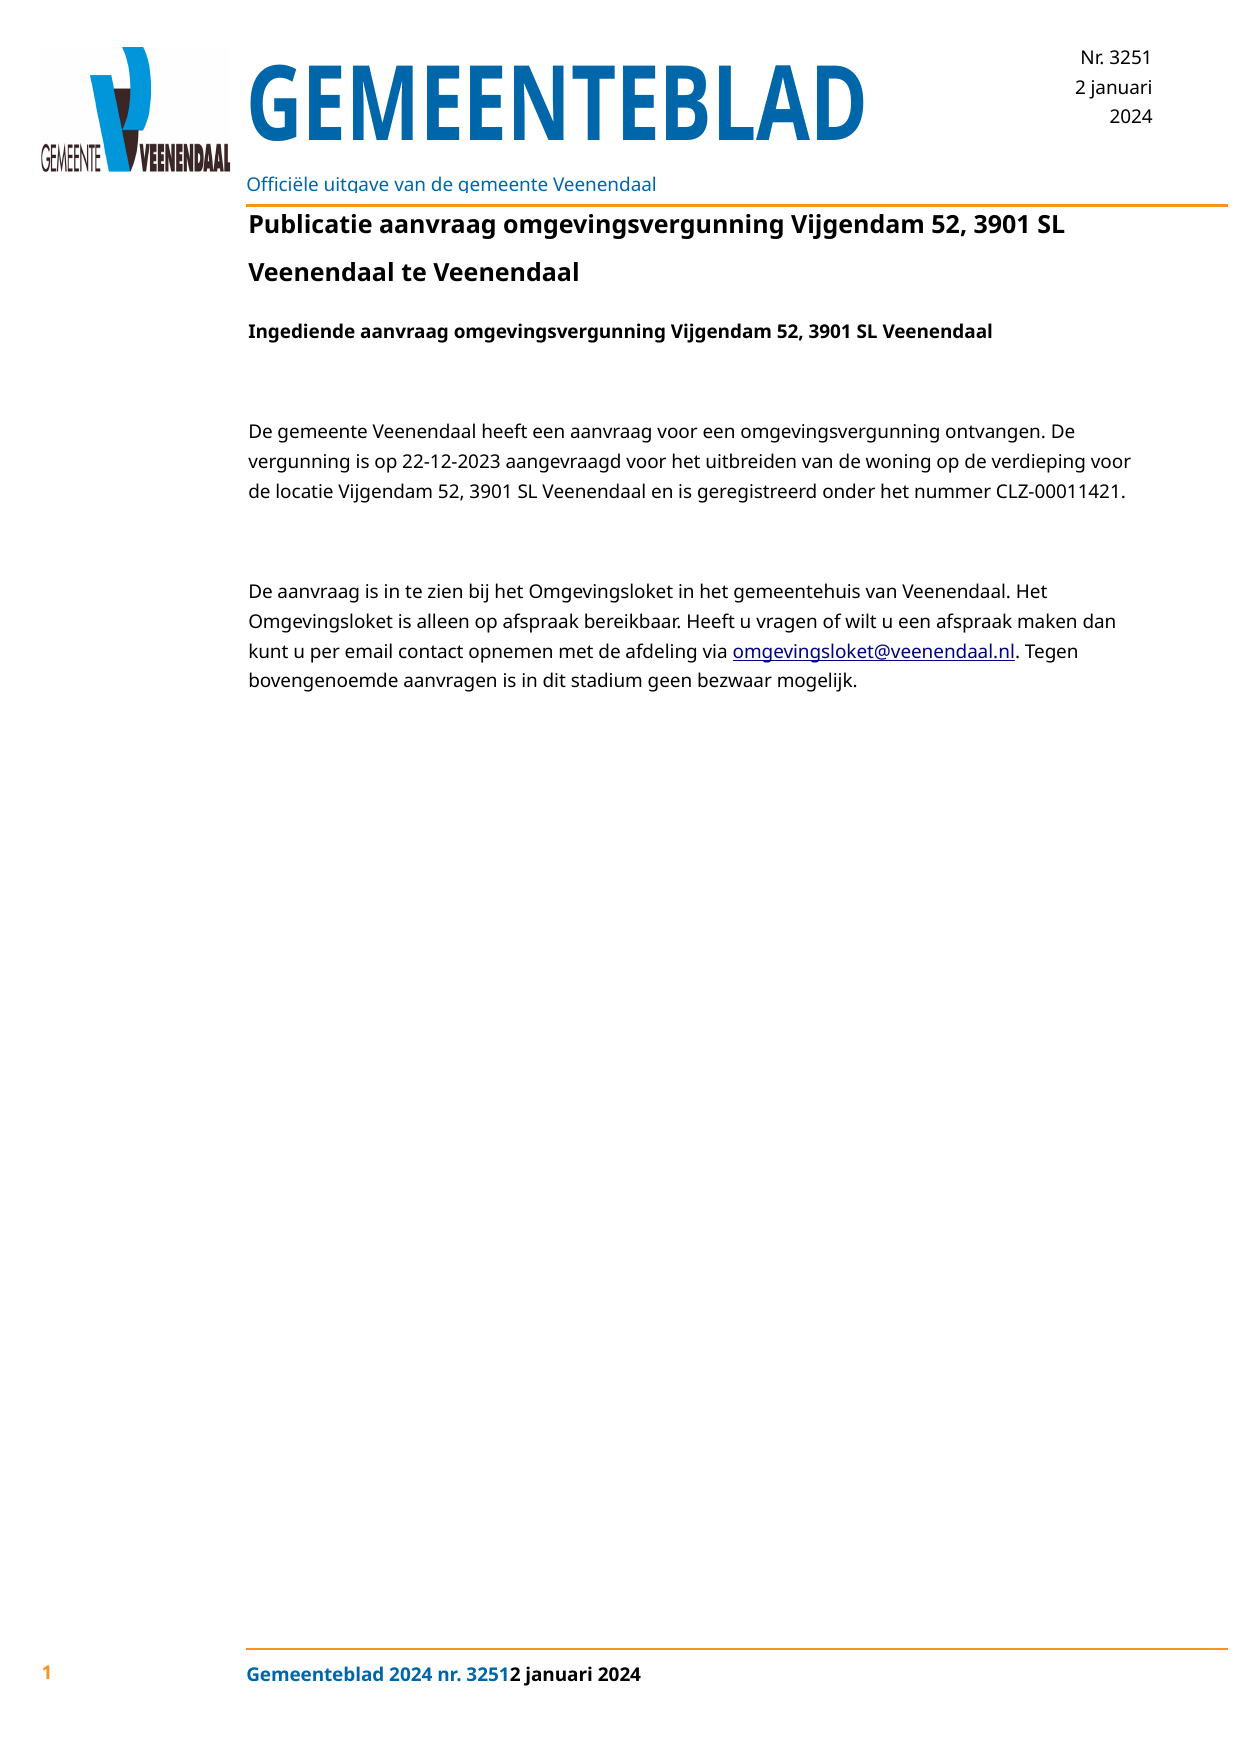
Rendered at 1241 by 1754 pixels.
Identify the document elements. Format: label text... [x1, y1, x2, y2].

text Publicatie aanvraag omgevingsvergunning Vijgendam 52, 3901 SL Veenendaal te Veenendaal [248, 207, 1152, 288]
text De gemeente Veenendaal heeft een aanvraag voor een omgevingsvergunning ontvangen. De vergunning is op 22-12-2023 aangevraagd voor het uitbreiden van de woning op de verdieping voor de locatie Vijgendam 52, 3901 SL Veenendaal en is geregistreerd onder het nummer CLZ-00011421. [248, 419, 1152, 504]
picture [123, 47, 231, 172]
picture [41, 47, 130, 172]
text De aanvraag is in te zien bij het Omgevingsloket in het gemeentehuis van Veenendaal. Het Omgevingsloket is alleen op afspraak bereikbaar. Heeft u vragen of wilt u een afspraak maken dan kunt u per email contact opnemen met de afdeling via omgevingsloket@veenendaal.nl. Tegen bovengenoemde aanvragen is in dit stadium geen bezwaar mogelijk. [248, 579, 1152, 693]
text Ingediende aanvraag omgevingsvergunning Vijgendam 52, 3901 SL Veenendaal [248, 318, 1152, 344]
